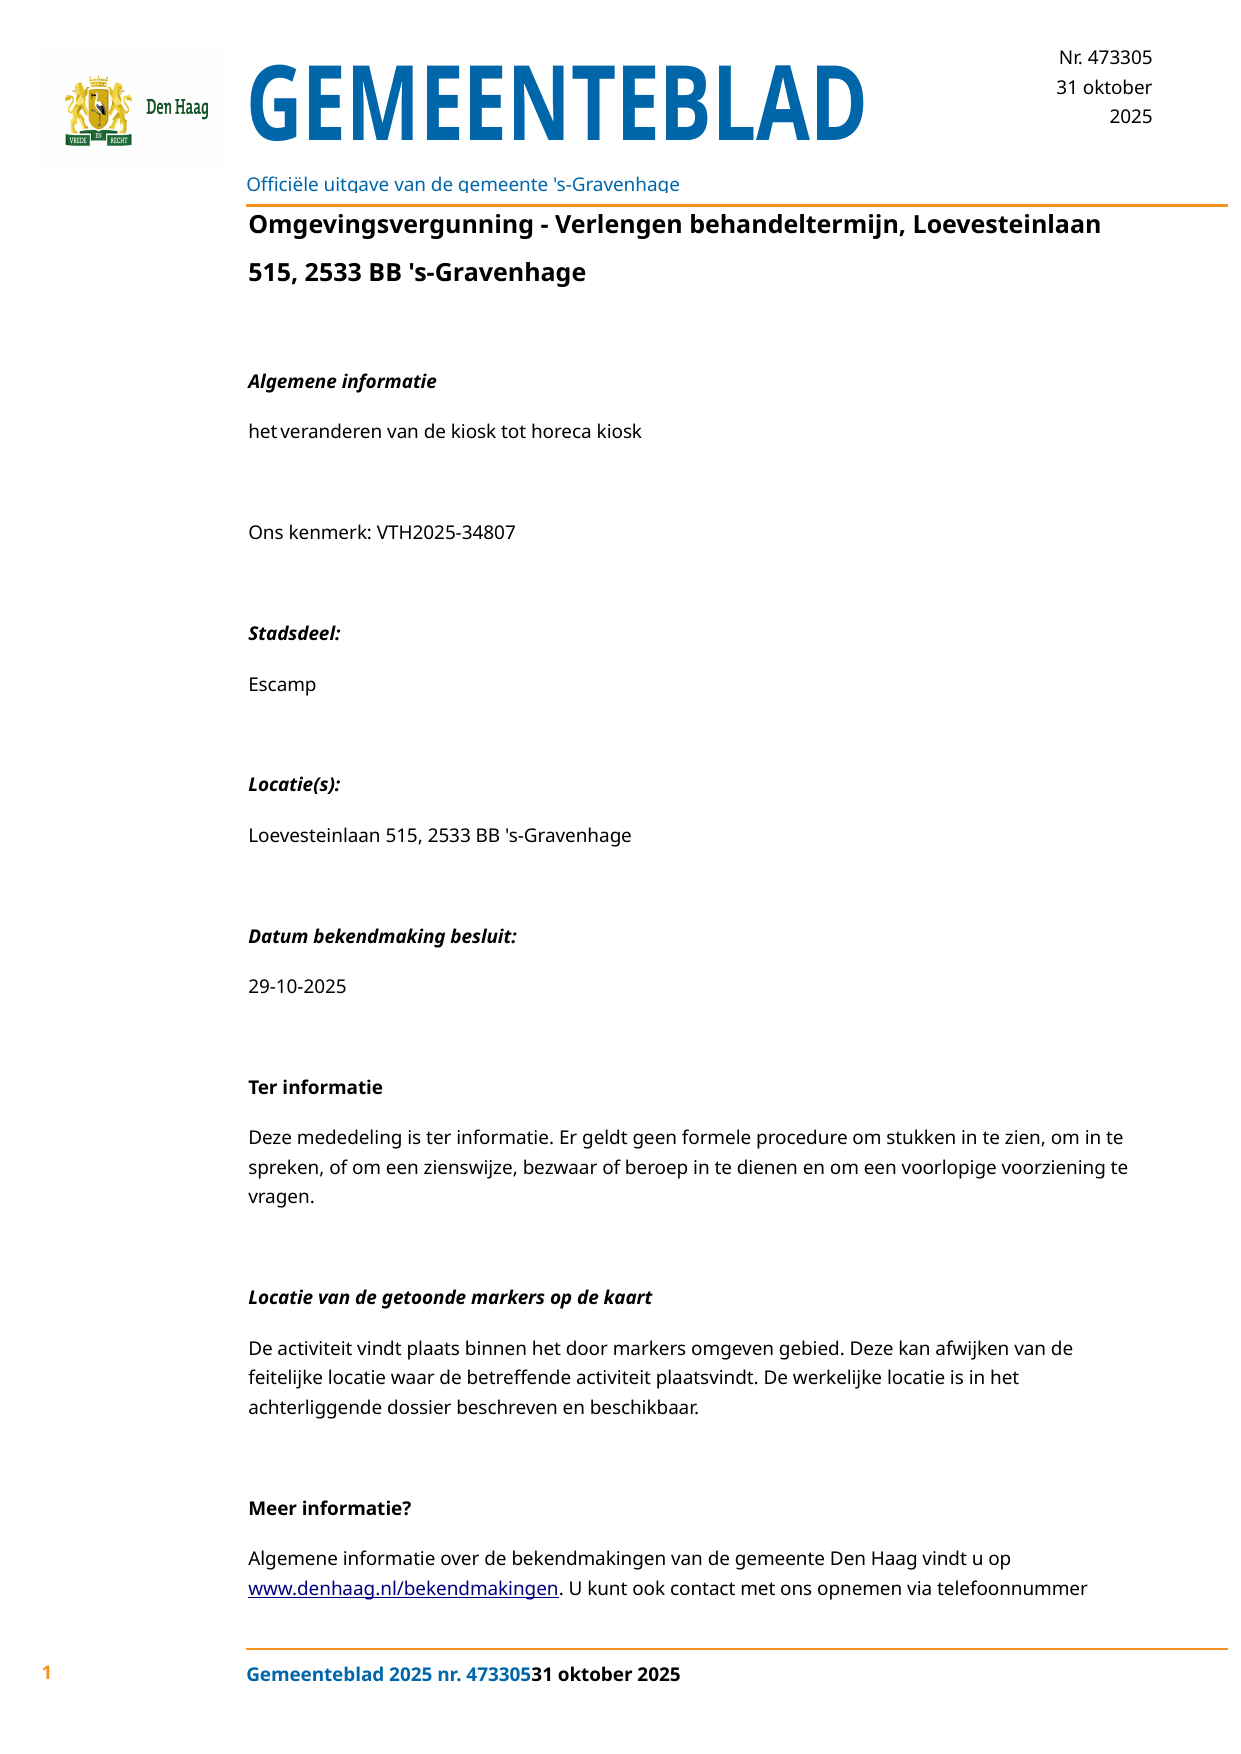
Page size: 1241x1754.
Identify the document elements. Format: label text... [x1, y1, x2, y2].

text Escamp [248, 671, 1152, 697]
text Deze mededeling is ter informatie. Er geldt geen formele procedure om stukken in te zien, om in te spreken, of om een zienswijze, bezwaar of beroep in te dienen en om een voorlopige voorziening te vragen. [248, 1124, 1152, 1209]
text Ter informatie [248, 1074, 1152, 1100]
text Meer informatie? [248, 1495, 1152, 1521]
text Algemene informatie [248, 368, 1152, 394]
text het veranderen van de kiosk tot horeca kiosk [248, 419, 1152, 444]
picture [41, 47, 231, 172]
text Loevesteinlaan 515, 2533 BB 's-Gravenhage [248, 822, 1152, 848]
text Ons kenmerk: VTH2025-34807 [248, 519, 1152, 545]
text 29-10-2025 [248, 973, 1152, 999]
text Omgevingsvergunning - Verlengen behandeltermijn, Loevesteinlaan 515, 2533 BB 's-Gravenhage [248, 207, 1152, 288]
text Stadsdeel: [248, 620, 1152, 646]
text Locatie van de getoonde markers op de kaart [248, 1284, 1152, 1310]
text Algemene informatie over de bekendmakingen van de gemeente Den Haag vindt u op www.denhaag.nl/bekendmakingen. U kunt ook contact met ons opnemen via telefoonnummer [248, 1545, 1152, 1601]
text Datum bekendmaking besluit: [248, 923, 1152, 949]
text De activiteit vindt plaats binnen het door markers omgeven gebied. Deze kan afwijken van de feitelijke locatie waar de betreffende activiteit plaatsvindt. De werkelijke locatie is in het achterliggende dossier beschreven en beschikbaar. [248, 1335, 1152, 1420]
text Locatie(s): [248, 772, 1152, 797]
